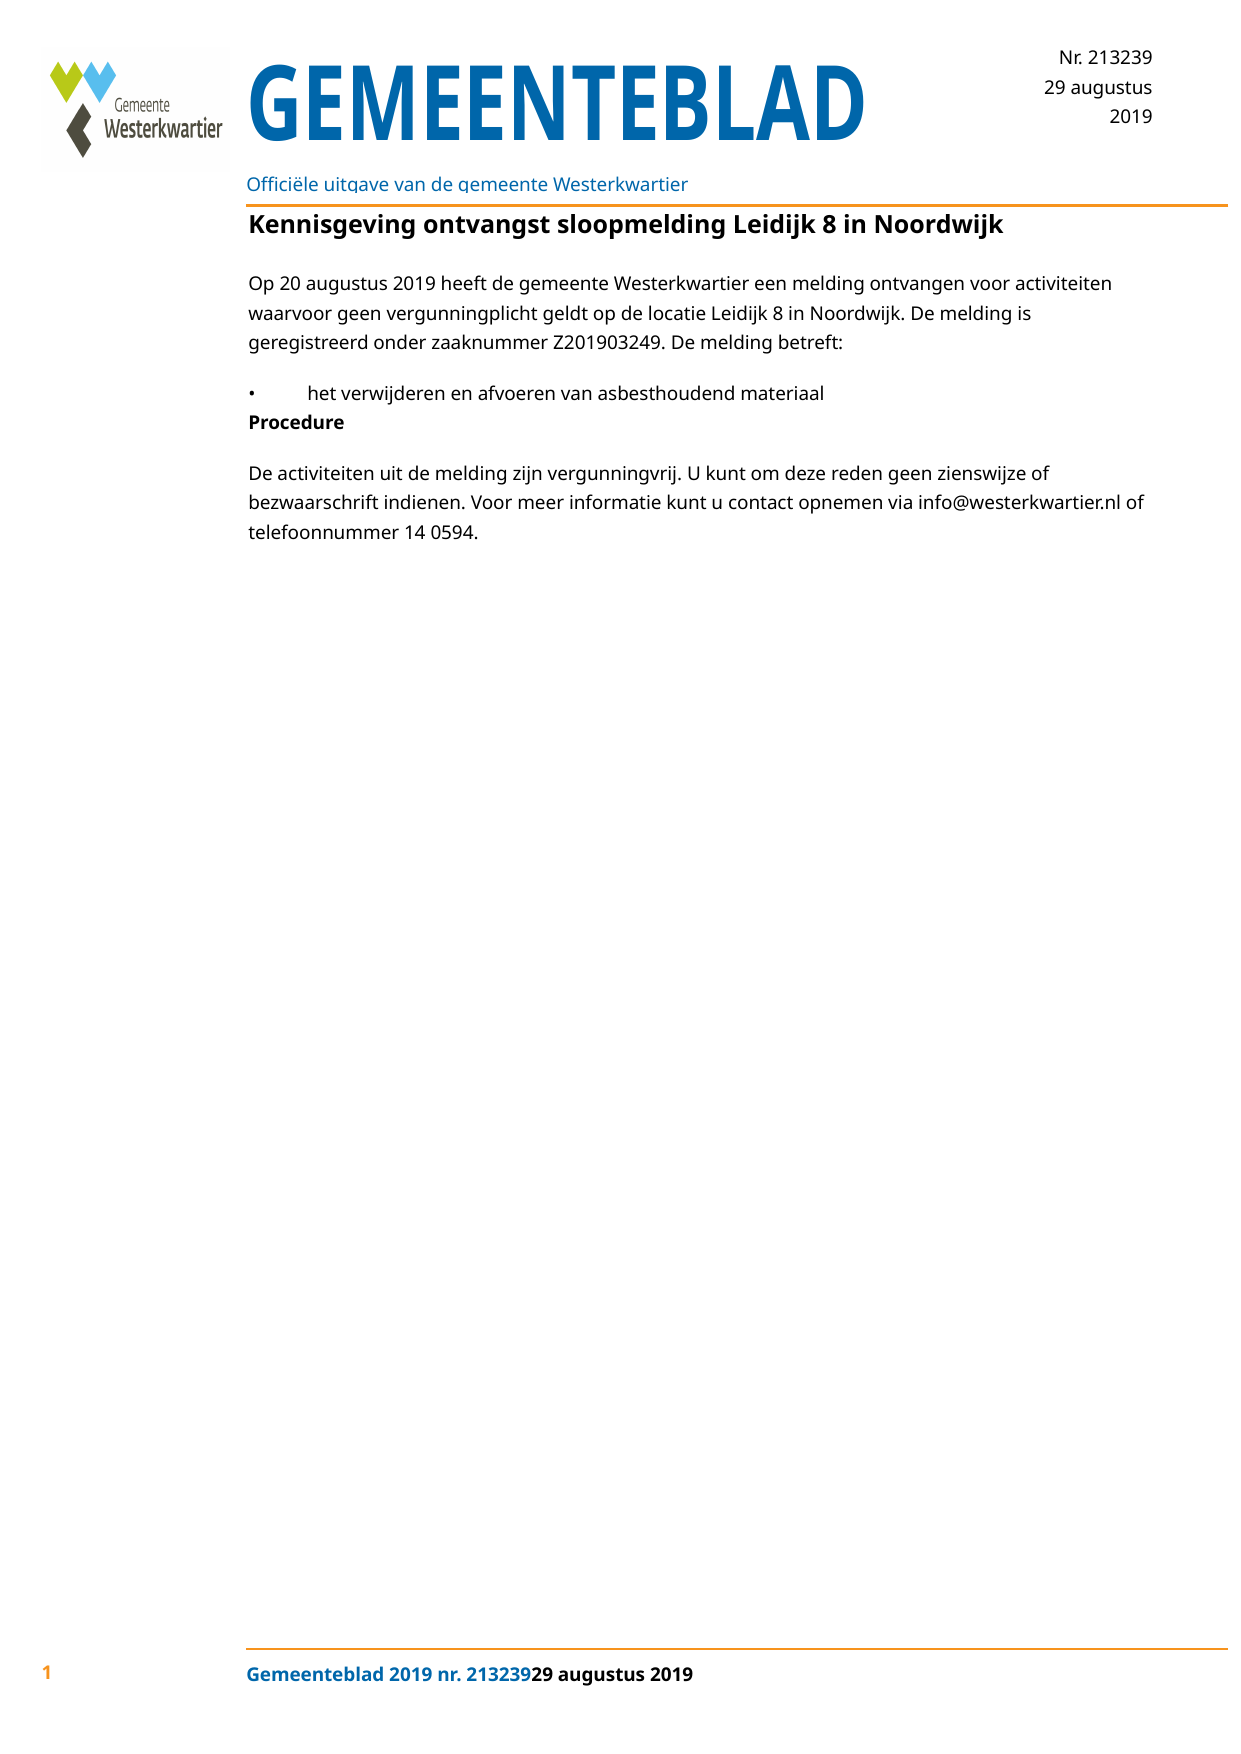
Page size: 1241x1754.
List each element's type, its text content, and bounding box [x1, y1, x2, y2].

text Op 20 augustus 2019 heeft de gemeente Westerkwartier een melding ontvangen voor activiteiten waarvoor geen vergunningplicht geldt op de locatie Leidijk 8 in Noordwijk. De melding is geregistreerd onder zaaknummer Z201903249. De melding betreft: [248, 270, 1152, 355]
text De activiteiten uit de melding zijn vergunningvrij. U kunt om deze reden geen zienswijze of bezwaarschrift indienen. Voor meer informatie kunt u contact opnemen via info@westerkwartier.nl of telefoonnummer 14 0594. [248, 460, 1152, 545]
list het verwijderen en afvoeren van asbesthoudend materiaal [248, 380, 1152, 406]
text Kennisgeving ontvangst sloopmelding Leidijk 8 in Noordwijk [248, 207, 1152, 241]
picture [41, 47, 231, 172]
text Procedure [248, 409, 1152, 435]
